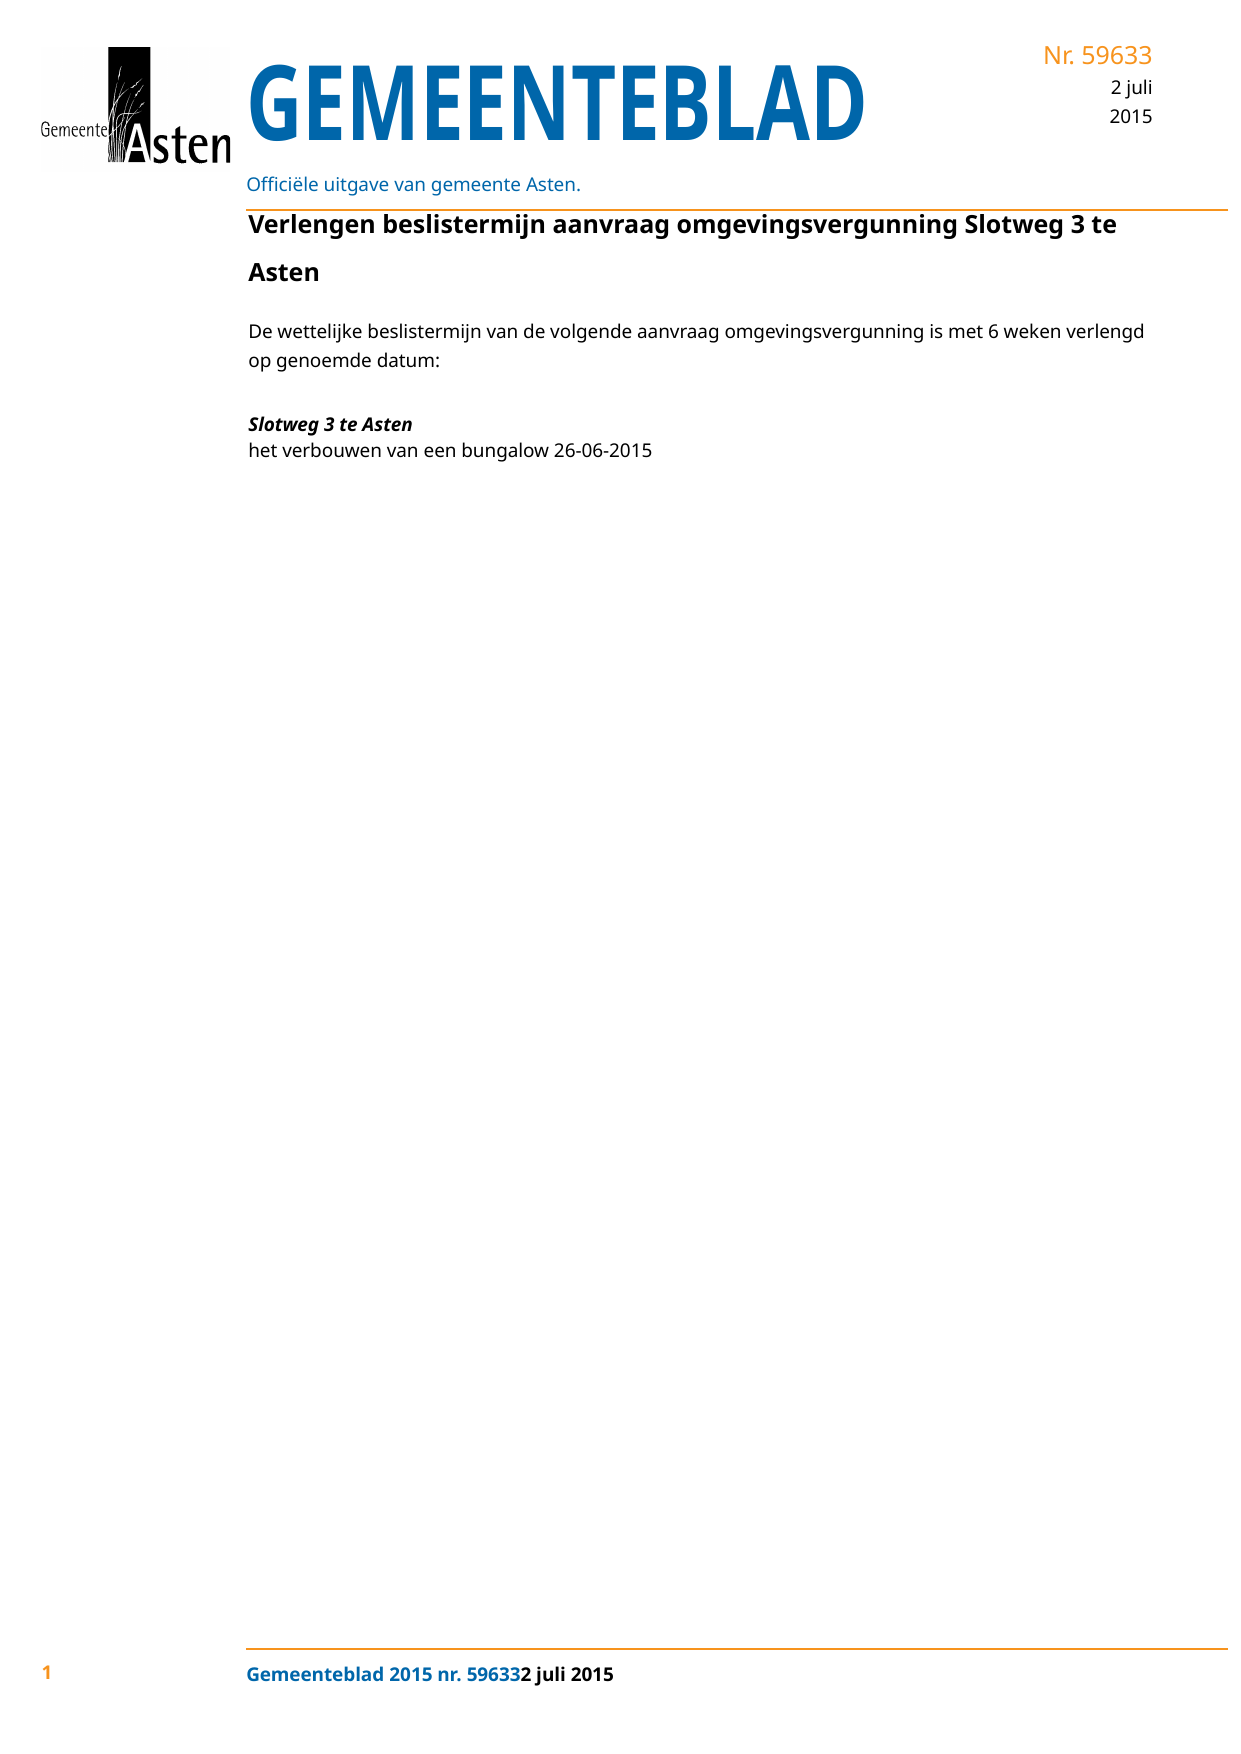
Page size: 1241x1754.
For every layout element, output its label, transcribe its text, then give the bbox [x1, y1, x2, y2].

text het verbouwen van een bungalow 26-06-2015 [248, 437, 1152, 463]
picture [41, 47, 231, 172]
text Slotweg 3 te Asten [248, 411, 1152, 437]
text Verlengen beslistermijn aanvraag omgevingsvergunning Slotweg 3 te Asten [248, 211, 1152, 288]
text De wettelijke beslistermijn van de volgende aanvraag omgevingsvergunning is met 6 weken verlengd op genoemde datum: [248, 318, 1152, 373]
